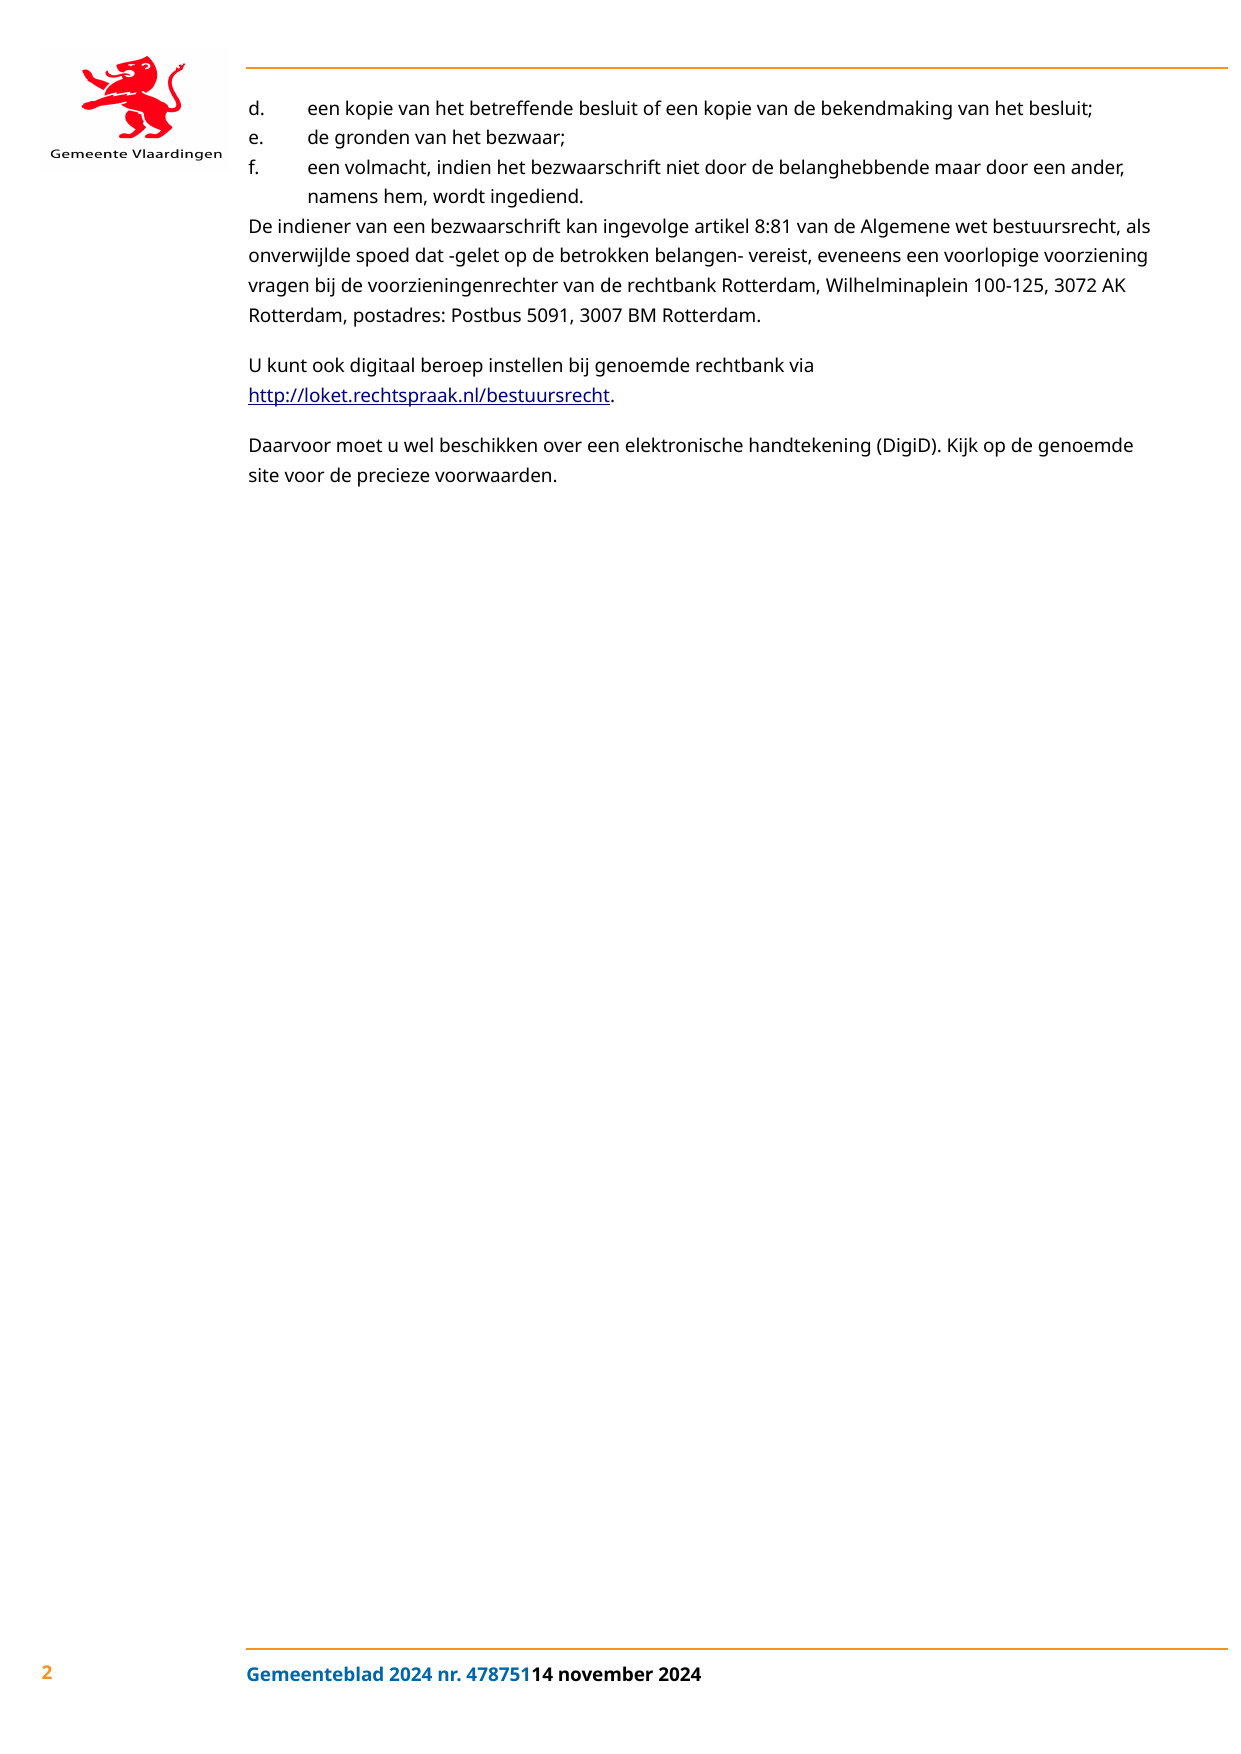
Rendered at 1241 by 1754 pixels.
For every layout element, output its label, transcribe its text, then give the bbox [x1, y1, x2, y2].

text U kunt ook digitaal beroep instellen bij genoemde rechtbank via http://loket.rechtspraak.nl/bestuursrecht. [248, 352, 1152, 408]
text Daarvoor moet u wel beschikken over een elektronische handtekening (DigiD). Kijk op de genoemde site voor de precieze voorwaarden. [248, 432, 1152, 488]
list een kopie van het betreffende besluit of een kopie van de bekendmaking van het besluit; [248, 95, 1152, 121]
text De indiener van een bezwaarschrift kan ingevolge artikel 8:81 van de Algemene wet bestuursrecht, als onverwijlde spoed dat -gelet op de betrokken belangen- vereist, eveneens een voorlopige voorziening vragen bij de voorzieningenrechter van de rechtbank Rotterdam, Wilhelminaplein 100-125, 3072 AK Rotterdam, postadres: Postbus 5091, 3007 BM Rotterdam. [248, 213, 1152, 328]
picture [41, 47, 231, 172]
list de gronden van het bezwaar; [248, 124, 1152, 150]
list een volmacht, indien het bezwaarschrift niet door de belanghebbende maar door een ander, namens hem, wordt ingediend. [248, 154, 1152, 209]
